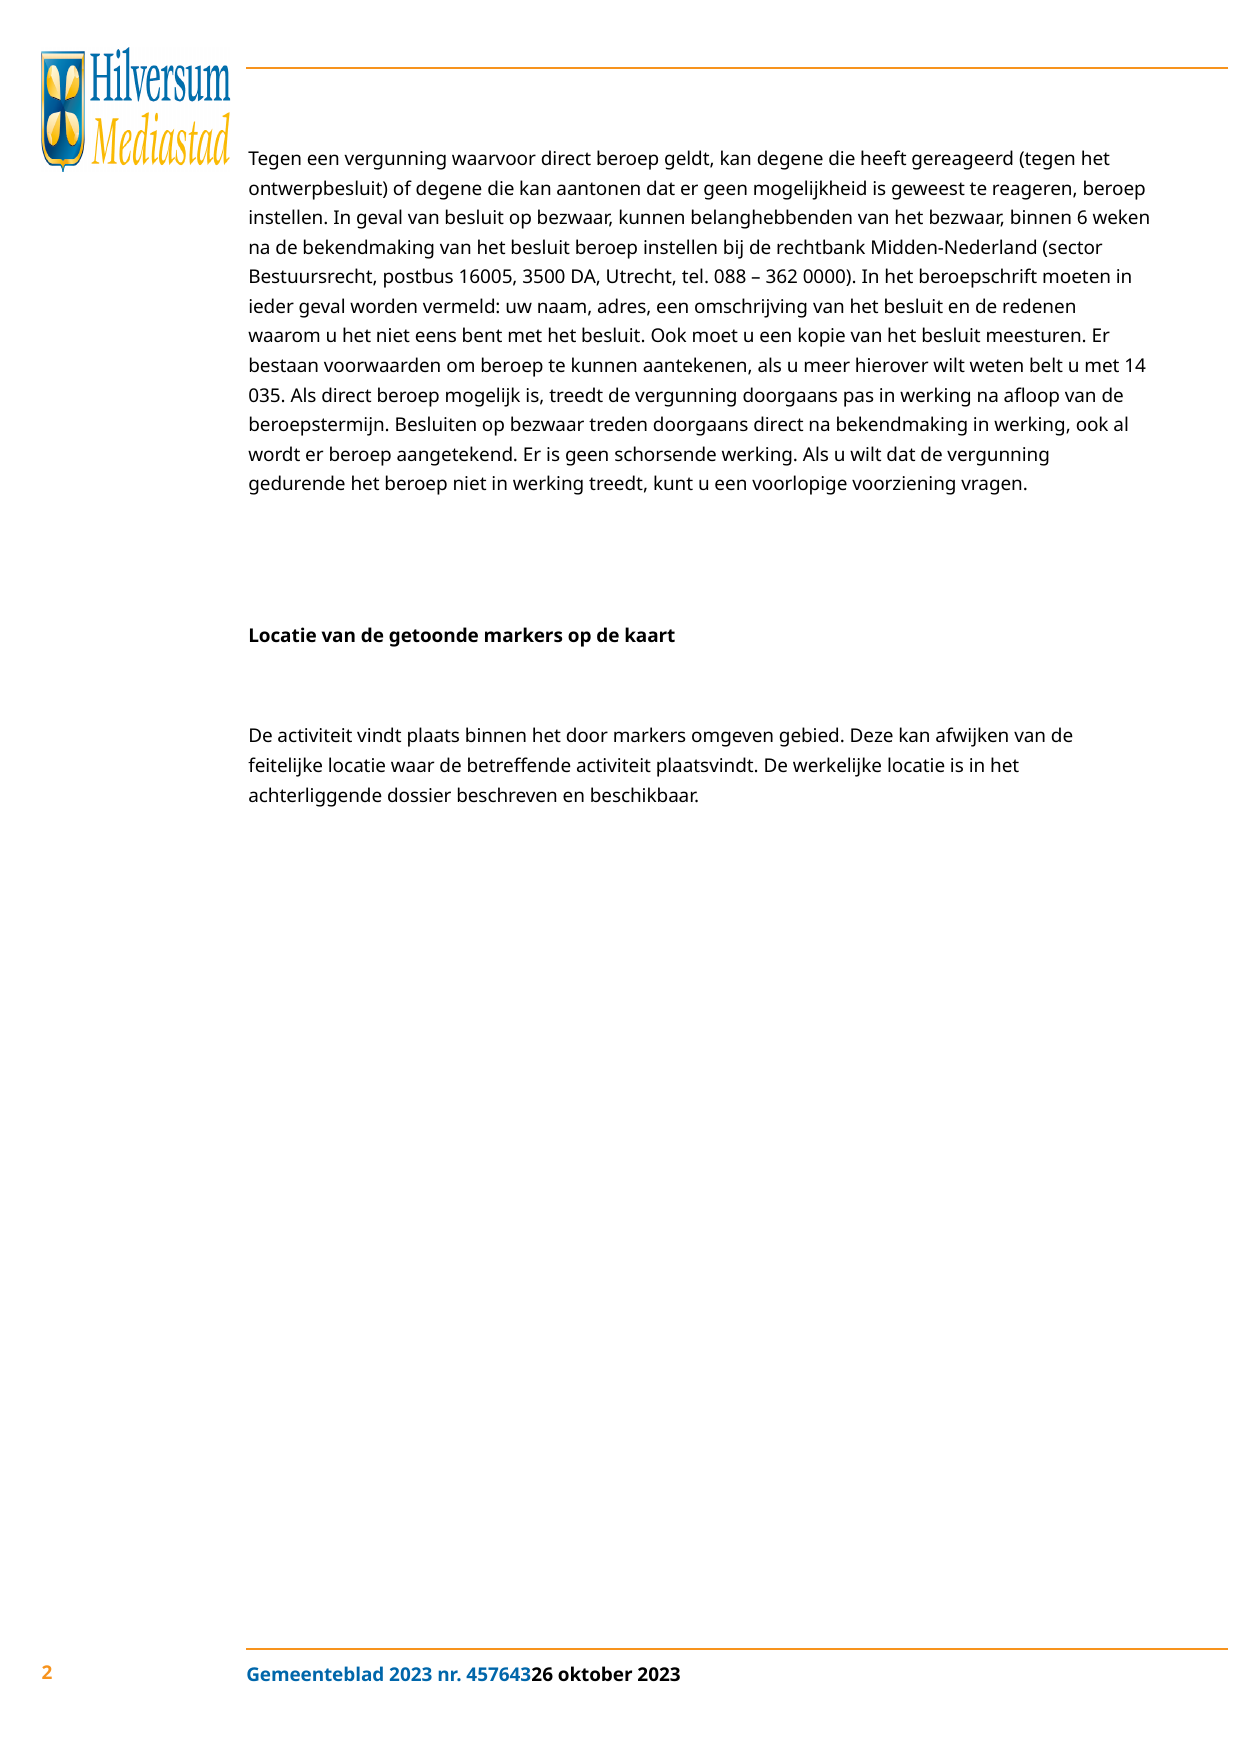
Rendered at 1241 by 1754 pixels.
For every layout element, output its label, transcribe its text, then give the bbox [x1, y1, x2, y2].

text Tegen een vergunning waarvoor direct beroep geldt, kan degene die heeft gereageerd (tegen het ontwerpbesluit) of degene die kan aantonen dat er geen mogelijkheid is geweest te reageren, beroep instellen. In geval van besluit op bezwaar, kunnen belanghebbenden van het bezwaar, binnen 6 weken na de bekendmaking van het besluit beroep instellen bij de rechtbank Midden-Nederland (sector Bestuursrecht, postbus 16005, 3500 DA, Utrecht, tel. 088 – 362 0000). In het beroepschrift moeten in ieder geval worden vermeld: uw naam, adres, een omschrijving van het besluit en de redenen waarom u het niet eens bent met het besluit. Ook moet u een kopie van het besluit meesturen. Er bestaan voorwaarden om beroep te kunnen aantekenen, als u meer hierover wilt weten belt u met 14 035. Als direct beroep mogelijk is, treedt de vergunning doorgaans pas in werking na afloop van de beroepstermijn. Besluiten op bezwaar treden doorgaans direct na bekendmaking in werking, ook al wordt er beroep aangetekend. Er is geen schorsende werking. Als u wilt dat de vergunning gedurende het beroep niet in werking treedt, kunt u een voorlopige voorziening vragen. [248, 145, 1152, 496]
picture [41, 47, 231, 172]
text De activiteit vindt plaats binnen het door markers omgeven gebied. Deze kan afwijken van de feitelijke locatie waar de betreffende activiteit plaatsvindt. De werkelijke locatie is in het achterliggende dossier beschreven en beschikbaar. [248, 723, 1152, 808]
text Locatie van de getoonde markers op de kaart [248, 622, 1152, 648]
